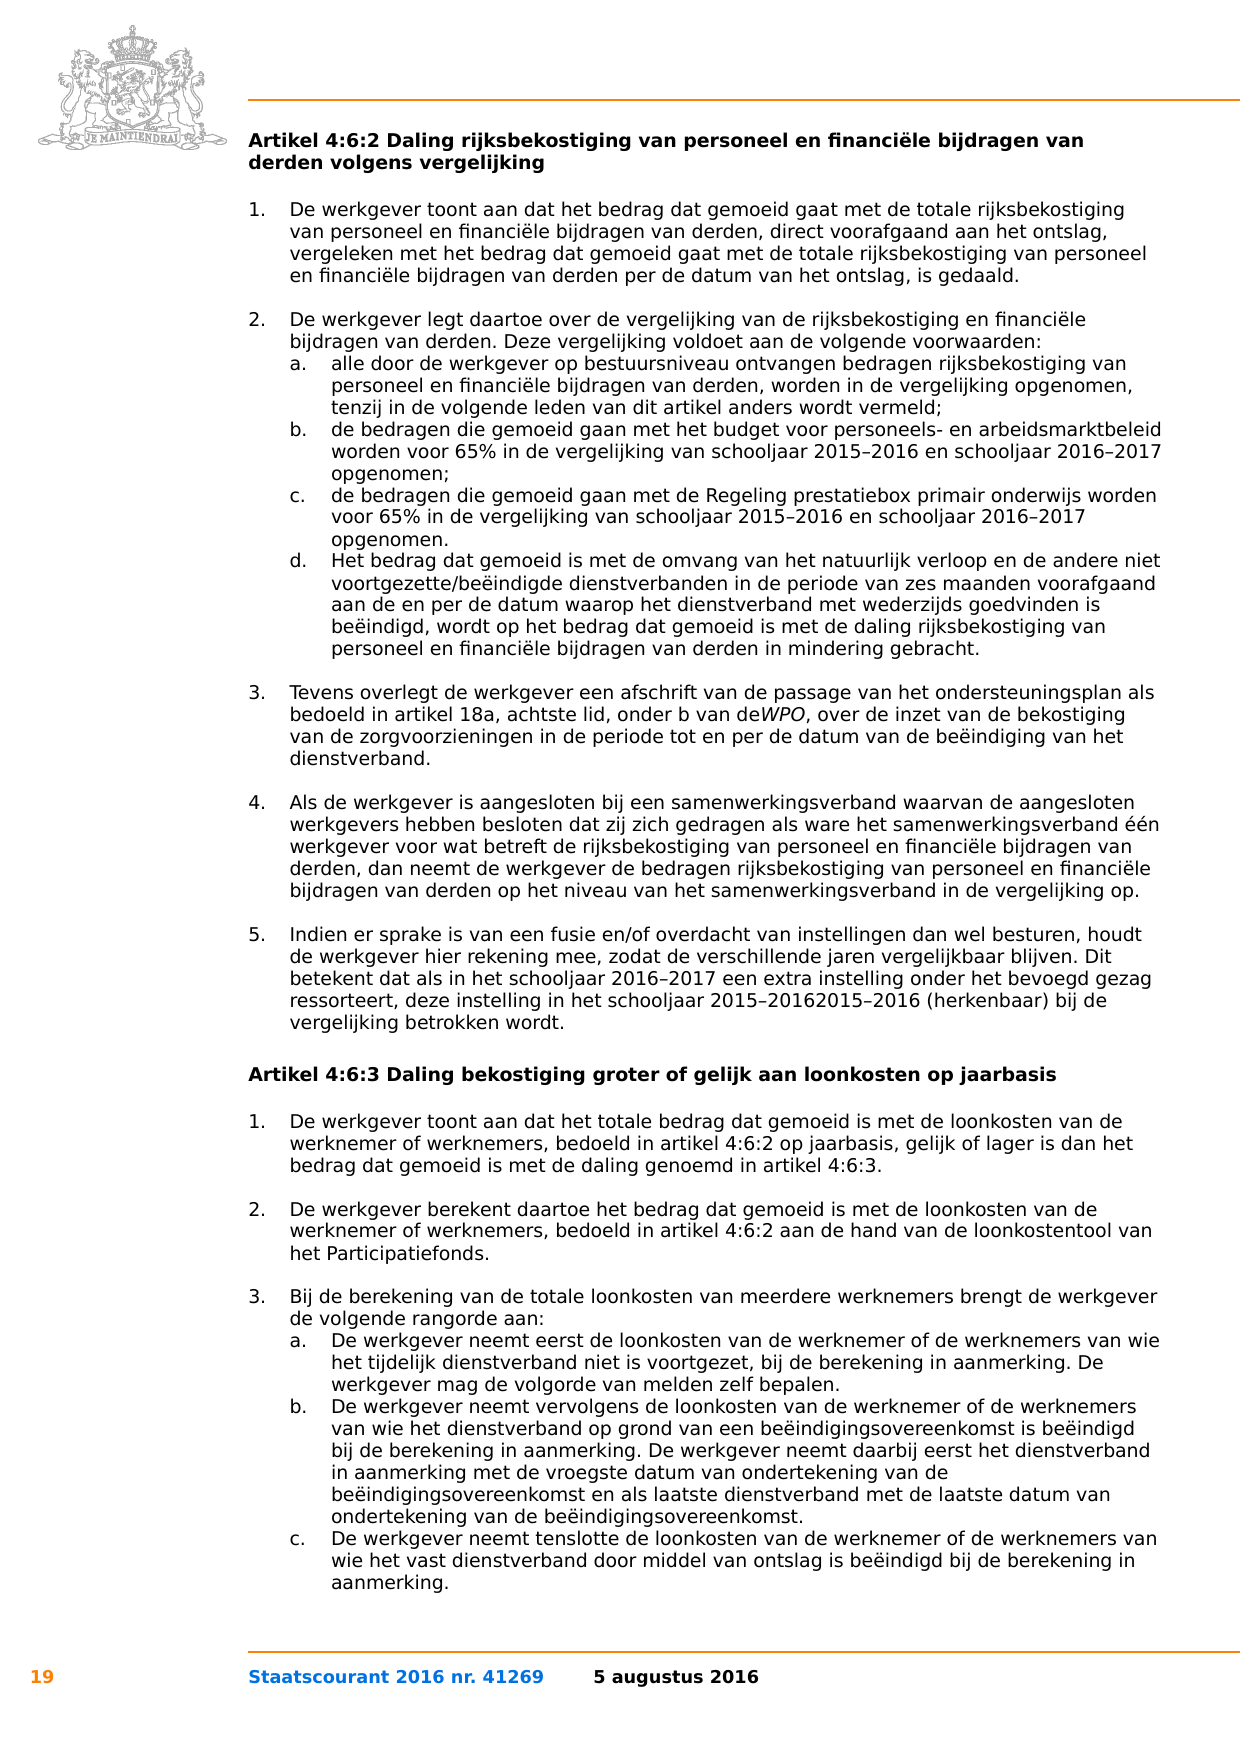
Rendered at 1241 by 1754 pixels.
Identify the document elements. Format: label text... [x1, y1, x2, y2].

text a. De werkgever neemt eerst de loonkosten van de werknemer of de werknemers van wie het tijdelijk dienstverband niet is voortgezet, bij de berekening in aanmerking. De werkgever mag de volgorde van melden zelf bepalen. [289, 1330, 1163, 1396]
text 1. De werkgever toont aan dat het totale bedrag dat gemoeid is met de loonkosten van de werknemer of werknemers, bedoeld in artikel 4:6:2 op jaarbasis, gelijk of lager is dan het bedrag dat gemoeid is met de daling genoemd in artikel 4:6:3. [248, 1111, 1163, 1177]
text b. De werkgever neemt vervolgens de loonkosten van de werknemer of de werknemers van wie het dienstverband op grond van een beëindigingsovereenkomst is beëindigd bij de berekening in aanmerking. De werkgever neemt daarbij eerst het dienstverband in aanmerking met de vroegste datum van ondertekening van de beëindigingsovereenkomst en als laatste dienstverband met de laatste datum van ondertekening van de beëindigingsovereenkomst. [289, 1396, 1163, 1528]
subtitle Artikel 4:6:3 Daling bekostiging groter of gelijk aan loonkosten op jaarbasis [248, 1064, 1163, 1086]
text 3. Bij de berekening van de totale loonkosten van meerdere werknemers brengt de werkgever de volgende rangorde aan: [248, 1286, 1163, 1330]
text a. alle door de werkgever op bestuursniveau ontvangen bedragen rijksbekostiging van personeel en financiële bijdragen van derden, worden in de vergelijking opgenomen, tenzij in de volgende leden van dit artikel anders wordt vermeld; [289, 353, 1163, 418]
text b. de bedragen die gemoeid gaan met het budget voor personeels- en arbeidsmarktbeleid worden voor 65% in de vergelijking van schooljaar 2015–2016 en schooljaar 2016–2017 opgenomen; [289, 418, 1163, 484]
text c. De werkgever neemt tenslotte de loonkosten van de werknemer of de werknemers van wie het vast dienstverband door middel van ontslag is beëindigd bij de berekening in aanmerking. [289, 1528, 1163, 1594]
text c. de bedragen die gemoeid gaan met de Regeling prestatiebox primair onderwijs worden voor 65% in de vergelijking van schooljaar 2015–2016 en schooljaar 2016–2017 opgenomen. [289, 484, 1163, 550]
text d. Het bedrag dat gemoeid is met de omvang van het natuurlijk verloop en de andere niet voortgezette/beëindigde dienstverbanden in de periode van zes maanden voorafgaand aan de en per de datum waarop het dienstverband met wederzijds goedvinden is beëindigd, wordt op het bedrag dat gemoeid is met de daling rijksbekostiging van personeel en financiële bijdragen van derden in mindering gebracht. [289, 550, 1163, 660]
text 3. Tevens overlegt de werkgever een afschrift van de passage van het ondersteuningsplan als bedoeld in artikel 18a, achtste lid, onder b van deWPO, over de inzet van de bekostiging van de zorgvoorzieningen in de periode tot en per de datum van de beëindiging van het dienstverband. [248, 682, 1163, 770]
text 2. De werkgever berekent daartoe het bedrag dat gemoeid is met de loonkosten van de werknemer of werknemers, bedoeld in artikel 4:6:2 aan de hand van de loonkostentool van het Participatiefonds. [248, 1198, 1163, 1264]
subtitle Artikel 4:6:2 Daling rijksbekostiging van personeel en financiële bijdragen van derden volgens vergelijking [248, 130, 1163, 174]
picture [38, 25, 227, 150]
text 2. De werkgever legt daartoe over de vergelijking van de rijksbekostiging en financiële bijdragen van derden. Deze vergelijking voldoet aan de volgende voorwaarden: [248, 309, 1163, 353]
text 4. Als de werkgever is aangesloten bij een samenwerkingsverband waarvan de aangesloten werkgevers hebben besloten dat zij zich gedragen als ware het samenwerkingsverband één werkgever voor wat betreft de rijksbekostiging van personeel en financiële bijdragen van derden, dan neemt de werkgever de bedragen rijksbekostiging van personeel en financiële bijdragen van derden op het niveau van het samenwerkingsverband in de vergelijking op. [248, 792, 1163, 902]
text 5. Indien er sprake is van een fusie en/of overdacht van instellingen dan wel besturen, houdt de werkgever hier rekening mee, zodat de verschillende jaren vergelijkbaar blijven. Dit betekent dat als in het schooljaar 2016–2017 een extra instelling onder het bevoegd gezag ressorteert, deze instelling in het schooljaar 2015–20162015–2016 (herkenbaar) bij de vergelijking betrokken wordt. [248, 924, 1163, 1034]
text 1. De werkgever toont aan dat het bedrag dat gemoeid gaat met de totale rijksbekostiging van personeel en financiële bijdragen van derden, direct voorafgaand aan het ontslag, vergeleken met het bedrag dat gemoeid gaat met de totale rijksbekostiging van personeel en financiële bijdragen van derden per de datum van het ontslag, is gedaald. [248, 199, 1163, 287]
